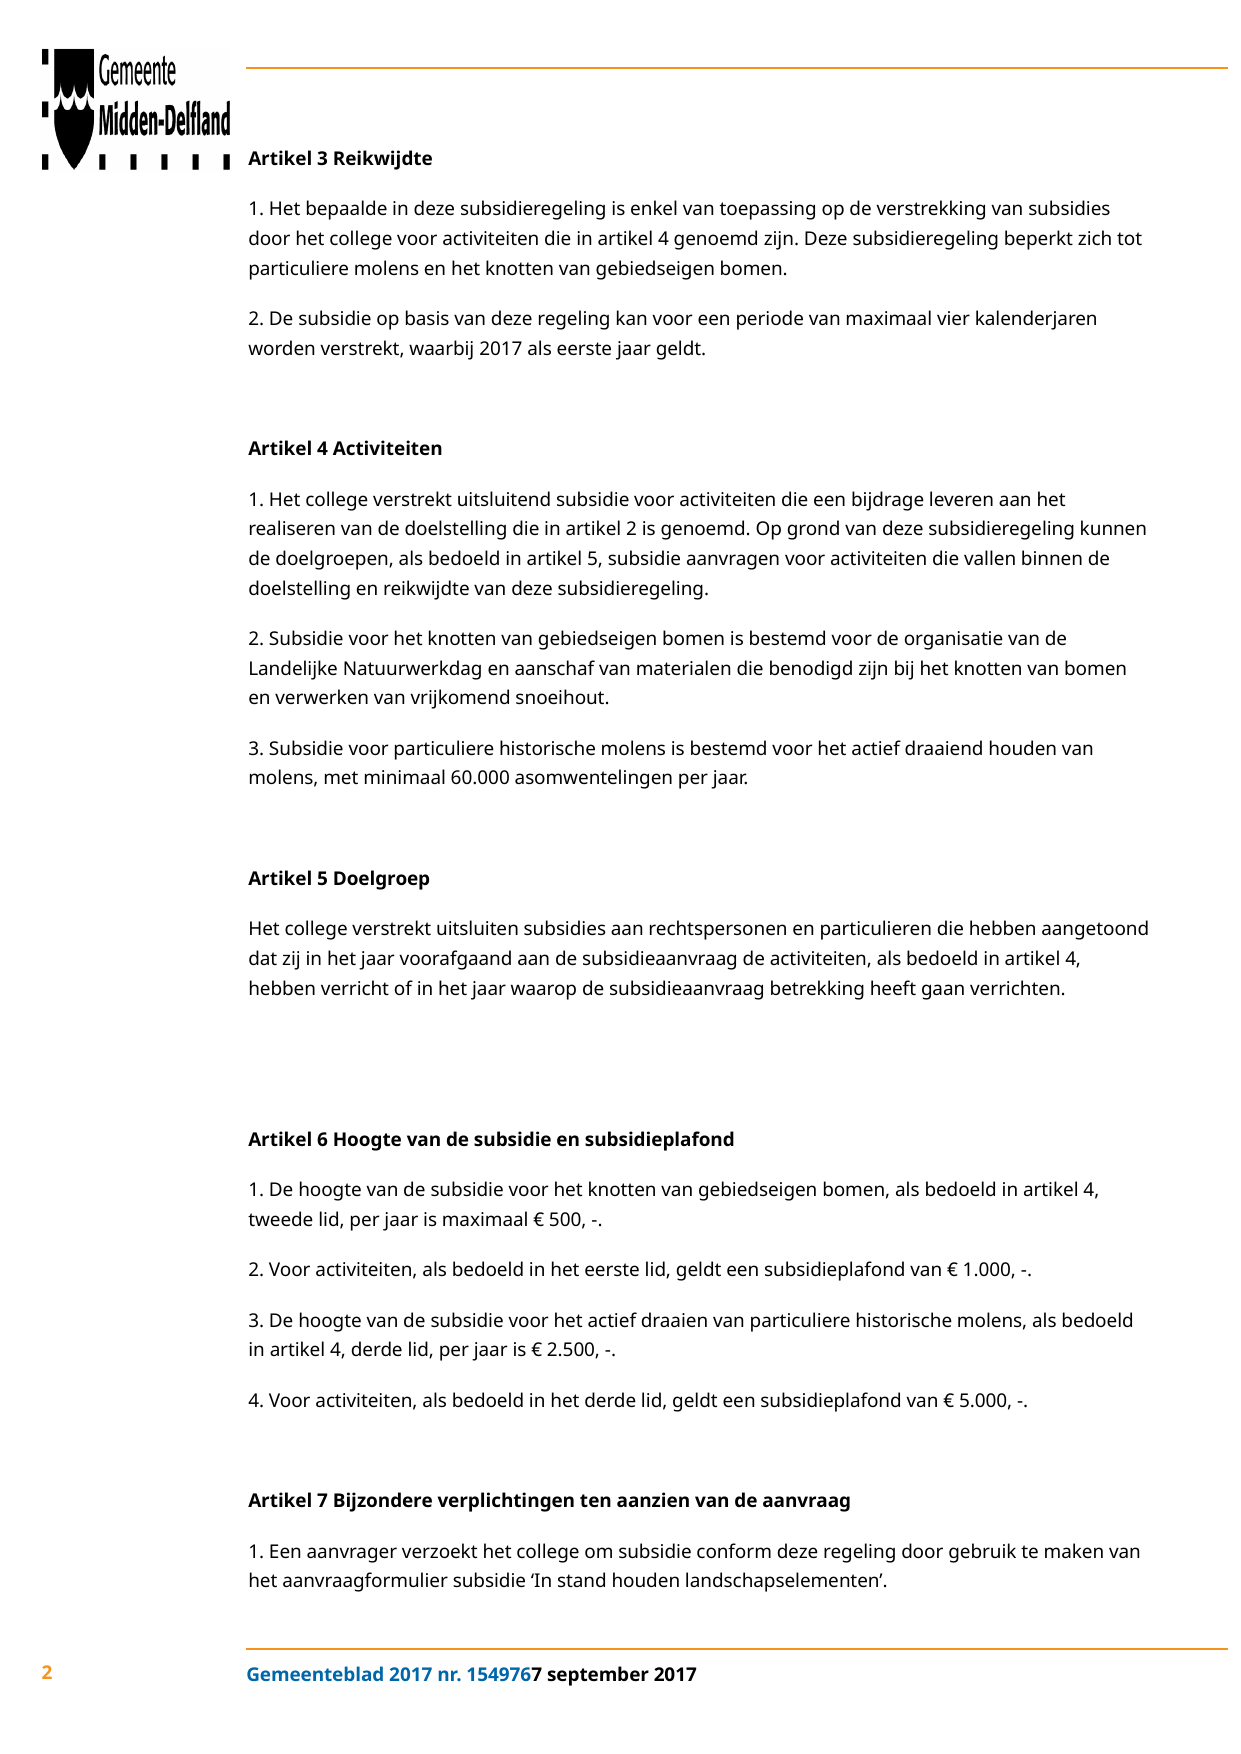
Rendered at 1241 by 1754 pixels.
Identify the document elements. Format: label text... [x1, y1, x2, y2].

text 2. De subsidie op basis van deze regeling kan voor een periode van maximaal vier kalenderjaren worden verstrekt, waarbij 2017 als eerste jaar geldt. [248, 305, 1152, 361]
text Het college verstrekt uitsluiten subsidies aan rechtspersonen en particulieren die hebben aangetoond dat zij in het jaar voorafgaand aan de subsidieaanvraag de activiteiten, als bedoeld in artikel 4, hebben verricht of in het jaar waarop de subsidieaanvraag betrekking heeft gaan verrichten. [248, 916, 1152, 1001]
text Artikel 4 Activiteiten [248, 436, 1152, 461]
text 3. Subsidie voor particuliere historische molens is bestemd voor het actief draaiend houden van molens, met minimaal 60.000 asomwentelingen per jaar. [248, 735, 1152, 790]
text 4. Voor activiteiten, als bedoeld in het derde lid, geldt een subsidieplafond van € 5.000, -. [248, 1387, 1152, 1413]
text 2. Voor activiteiten, als bedoeld in het eerste lid, geldt een subsidieplafond van € 1.000, -. [248, 1256, 1152, 1282]
text 1. De hoogte van de subsidie voor het knotten van gebiedseigen bomen, als bedoeld in artikel 4, tweede lid, per jaar is maximaal € 500, -. [248, 1176, 1152, 1232]
text Artikel 5 Doelgroep [248, 865, 1152, 891]
text Artikel 6 Hoogte van de subsidie en subsidieplafond [248, 1126, 1152, 1152]
text 3. De hoogte van de subsidie voor het actief draaien van particuliere historische molens, als bedoeld in artikel 4, derde lid, per jaar is € 2.500, -. [248, 1307, 1152, 1362]
text Artikel 3 Reikwijdte [248, 145, 1152, 171]
text 1. Een aanvrager verzoekt het college om subsidie conform deze regeling door gebruik te maken van het aanvraagformulier subsidie ‘In stand houden landschapselementen’. [248, 1538, 1152, 1593]
picture [41, 47, 231, 172]
text Artikel 7 Bijzondere verplichtingen ten aanzien van de aanvraag [248, 1488, 1152, 1513]
text 1. Het bepaalde in deze subsidieregeling is enkel van toepassing op de verstrekking van subsidies door het college voor activiteiten die in artikel 4 genoemd zijn. Deze subsidieregeling beperkt zich tot particuliere molens en het knotten van gebiedseigen bomen. [248, 196, 1152, 281]
text 2. Subsidie voor het knotten van gebiedseigen bomen is bestemd voor de organisatie van de Landelijke Natuurwerkdag en aanschaf van materialen die benodigd zijn bij het knotten van bomen en verwerken van vrijkomend snoeihout. [248, 625, 1152, 710]
text 1. Het college verstrekt uitsluitend subsidie voor activiteiten die een bijdrage leveren aan het realiseren van de doelstelling die in artikel 2 is genoemd. Op grond van deze subsidieregeling kunnen de doelgroepen, als bedoeld in artikel 5, subsidie aanvragen voor activiteiten die vallen binnen de doelstelling en reikwijdte van deze subsidieregeling. [248, 486, 1152, 601]
